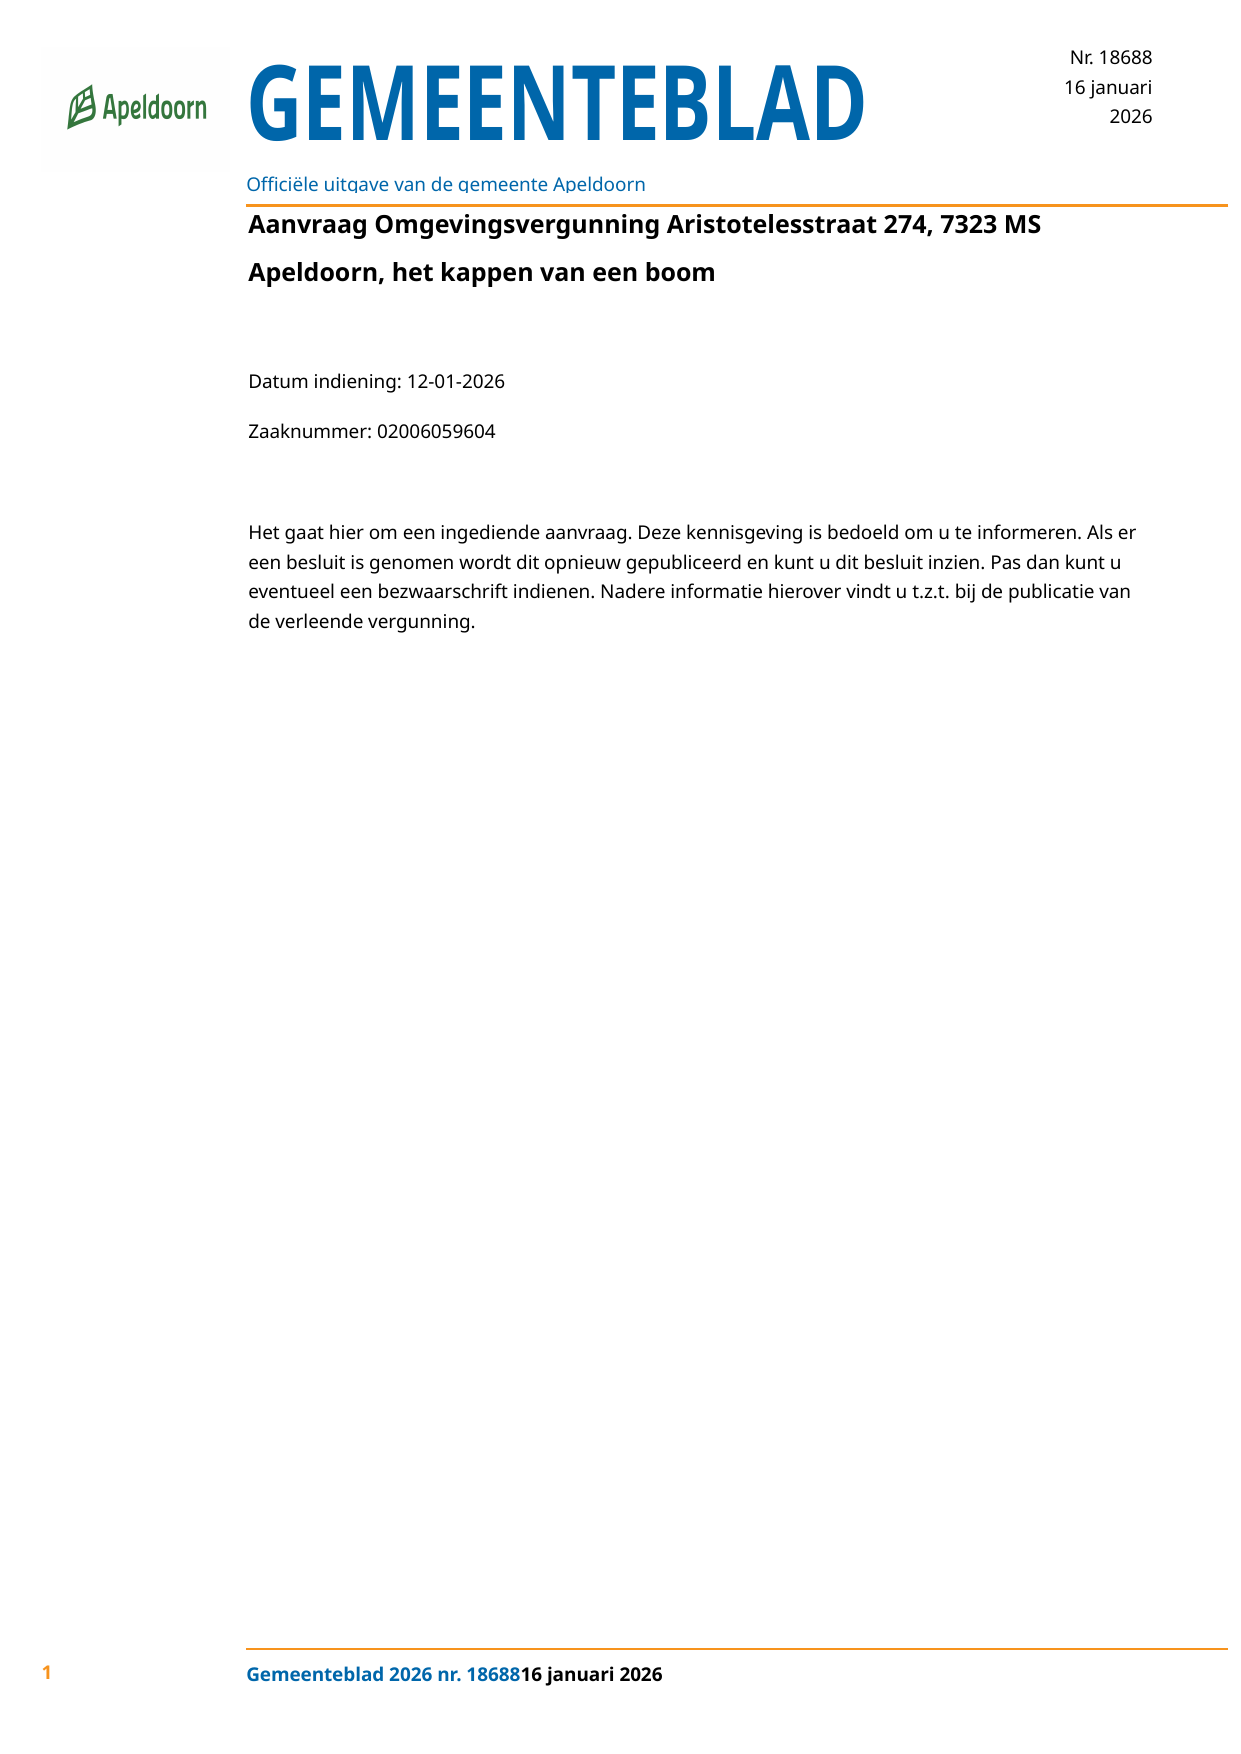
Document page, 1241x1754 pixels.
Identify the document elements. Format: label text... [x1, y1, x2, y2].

text Datum indiening: 12-01-2026 [248, 368, 1152, 394]
text Zaaknummer: 02006059604 [248, 419, 1152, 444]
picture [41, 47, 231, 172]
text Het gaat hier om een ingediende aanvraag. Deze kennisgeving is bedoeld om u te informeren. Als er een besluit is genomen wordt dit opnieuw gepubliceerd en kunt u dit besluit inzien. Pas dan kunt u eventueel een bezwaarschrift indienen. Nadere informatie hierover vindt u t.z.t. bij de publicatie van de verleende vergunning. [248, 519, 1152, 634]
text Aanvraag Omgevingsvergunning Aristotelesstraat 274, 7323 MS Apeldoorn, het kappen van een boom [248, 207, 1152, 288]
